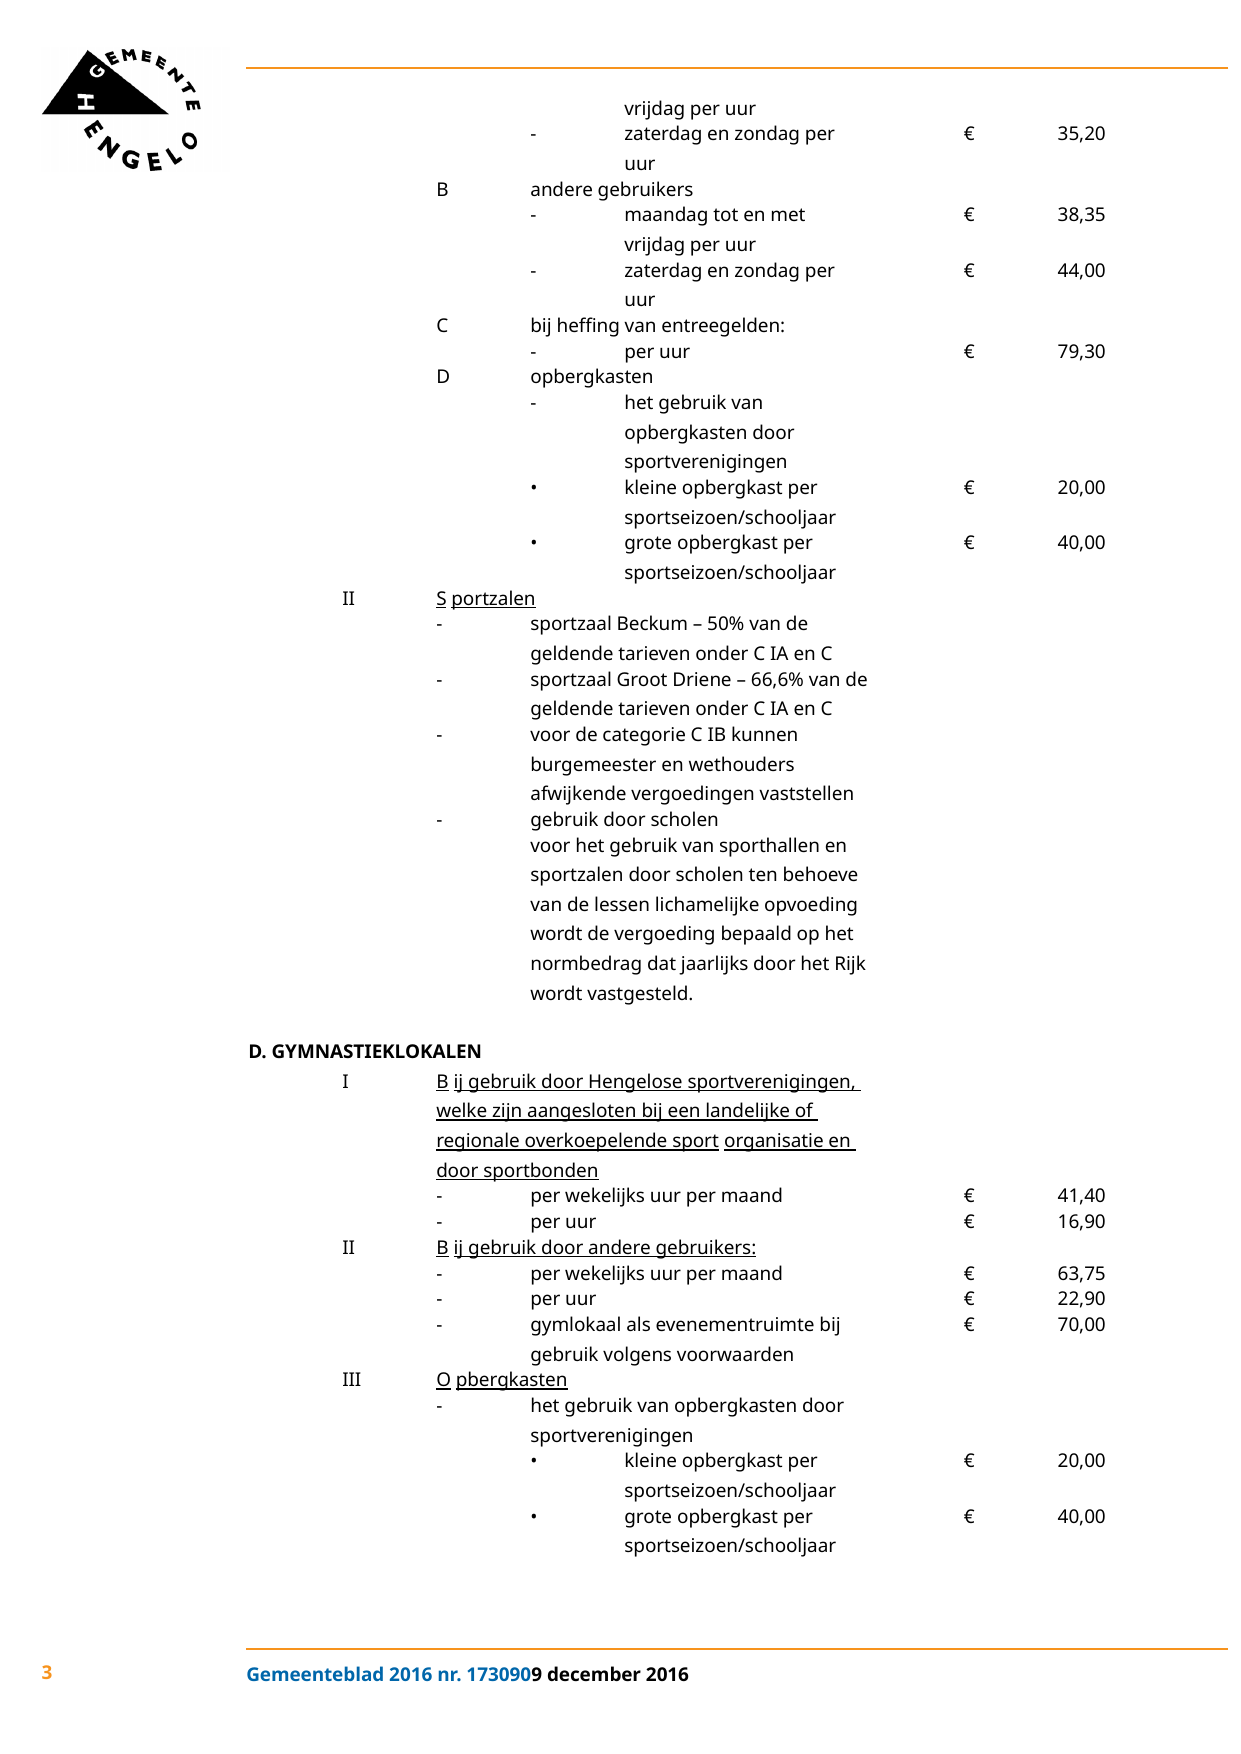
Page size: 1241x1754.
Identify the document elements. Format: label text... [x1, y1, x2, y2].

table_cell [342, 312, 436, 338]
table_cell sportzaal Beckum – 50% van de geldende tarieven onder C IA en C [530, 611, 869, 666]
table_cell [342, 474, 436, 529]
table_cell [248, 1366, 342, 1392]
table_cell € [964, 1285, 1057, 1311]
table_cell [248, 832, 342, 1006]
table_cell 40,00 [1058, 1503, 1152, 1558]
table_cell [248, 474, 342, 529]
table_cell [436, 202, 530, 257]
table_cell [870, 1366, 963, 1392]
table_cell [1058, 364, 1152, 389]
table_cell [248, 1311, 342, 1366]
table_cell 22,90 [1058, 1285, 1152, 1311]
table_cell [436, 1503, 530, 1558]
table_cell per uur [530, 1208, 869, 1234]
table_cell [964, 806, 1057, 832]
table_cell [870, 1285, 963, 1311]
table_cell II [342, 585, 436, 611]
table_cell [248, 1503, 342, 1558]
table_cell - [530, 338, 624, 364]
table_cell [870, 1503, 963, 1558]
table_cell 40,00 [1058, 530, 1152, 585]
table_cell € [964, 121, 1057, 176]
table_cell [964, 832, 1057, 1006]
table_cell per uur [530, 1285, 869, 1311]
table_cell € [964, 1208, 1057, 1234]
table_cell • [530, 530, 624, 585]
table_cell [870, 95, 963, 121]
table_cell [342, 1392, 436, 1447]
table_cell 38,35 [1058, 202, 1152, 257]
table_cell € [964, 257, 1057, 312]
table_cell [342, 1183, 436, 1208]
table_cell [1058, 1234, 1152, 1260]
table_cell [248, 611, 342, 666]
table_cell [964, 389, 1057, 474]
table_cell [964, 1366, 1057, 1392]
table_cell 41,40 [1058, 1183, 1152, 1208]
table_cell € [964, 1311, 1057, 1366]
table_cell [1058, 312, 1152, 338]
table_cell [1058, 1366, 1152, 1392]
table_cell [964, 721, 1057, 806]
table_cell grote opbergkast per sportseizoen/schooljaar [624, 530, 869, 585]
table_cell [870, 202, 963, 257]
table_cell [248, 721, 342, 806]
table_cell opbergkasten [530, 364, 869, 389]
table_header [964, 1068, 1057, 1182]
table_cell per wekelijks uur per maand [530, 1260, 869, 1285]
table_cell [342, 721, 436, 806]
table_cell [436, 832, 530, 1006]
table_cell [870, 530, 963, 585]
table_cell [248, 1183, 342, 1208]
table_cell • [530, 1503, 624, 1558]
table_header [248, 1068, 342, 1182]
table_cell - [436, 1311, 530, 1366]
table_cell C [436, 312, 530, 338]
table_cell [248, 1260, 342, 1285]
table_cell [248, 312, 342, 338]
table_cell [342, 202, 436, 257]
table_cell [870, 1183, 963, 1208]
table_cell - [436, 721, 530, 806]
table_cell [248, 1448, 342, 1503]
table_cell [342, 806, 436, 832]
table_cell maandag tot en met vrijdag per uur [624, 202, 869, 257]
table_cell [870, 176, 963, 202]
table_cell 44,00 [1058, 257, 1152, 312]
table_cell [964, 666, 1057, 721]
table_cell [248, 338, 342, 364]
table_cell [964, 312, 1057, 338]
table_cell [342, 1311, 436, 1366]
table_cell [870, 611, 963, 666]
table_cell [436, 338, 530, 364]
table_cell per wekelijks uur per maand [530, 1183, 869, 1208]
table_cell [248, 176, 342, 202]
table_cell - [436, 1285, 530, 1311]
table_cell gebruik door scholen [530, 806, 869, 832]
table_cell € [964, 530, 1057, 585]
table_cell III [342, 1366, 436, 1392]
table_cell het gebruik van opbergkasten door sportverenigingen [624, 389, 869, 474]
table_cell [248, 95, 342, 121]
table_cell 79,30 [1058, 338, 1152, 364]
table_cell [870, 338, 963, 364]
table_cell [1058, 721, 1152, 806]
table_cell [870, 666, 963, 721]
table_cell [436, 1448, 530, 1503]
table_cell - [530, 121, 624, 176]
table_cell vrijdag per uur [624, 95, 869, 121]
table_cell [870, 1234, 963, 1260]
table_cell [342, 611, 436, 666]
table_cell [870, 585, 963, 611]
table_cell 20,00 [1058, 1448, 1152, 1503]
table_cell voor het gebruik van sporthallen en sportzalen door scholen ten behoeve van de lessen lichamelijke opvoeding wordt de vergoeding bepaald op het normbedrag dat jaarlijks door het Rijk wordt vastgesteld. [530, 832, 869, 1006]
table_cell II [342, 1234, 436, 1260]
table_cell [248, 585, 342, 611]
table_cell [342, 257, 436, 312]
table_cell [342, 1448, 436, 1503]
table_cell • [530, 1448, 624, 1503]
table_cell [870, 257, 963, 312]
table_cell - [436, 1392, 530, 1447]
table_cell [870, 1208, 963, 1234]
table_cell [342, 832, 436, 1006]
table_cell [964, 585, 1057, 611]
table_cell [1058, 389, 1152, 474]
table_cell voor de categorie C IB kunnen burgemeester en wethouders afwijkende vergoedingen vaststellen [530, 721, 869, 806]
table_cell [1058, 176, 1152, 202]
table_cell [248, 1234, 342, 1260]
table_cell [248, 1208, 342, 1234]
table_cell - [436, 611, 530, 666]
table_cell [1058, 95, 1152, 121]
text D. GYMNASTIEKLOKALEN [248, 1038, 1152, 1064]
table_cell [342, 389, 436, 474]
table_cell [248, 1285, 342, 1311]
table_cell [342, 1285, 436, 1311]
table_cell - [530, 389, 624, 474]
table_cell [342, 666, 436, 721]
table_cell [964, 364, 1057, 389]
table_cell [248, 1392, 342, 1447]
table_cell [870, 806, 963, 832]
table_cell sportzaal Groot Driene – 66,6% van de geldende tarieven onder C IA en C [530, 666, 869, 721]
table_cell - [436, 1208, 530, 1234]
table_cell - [530, 202, 624, 257]
table_cell 63,75 [1058, 1260, 1152, 1285]
table_cell [436, 257, 530, 312]
table_header [870, 1068, 963, 1182]
table_cell [342, 95, 436, 121]
table_cell [342, 1260, 436, 1285]
table_cell [436, 474, 530, 529]
table_cell S portzalen [436, 585, 869, 611]
table_cell [342, 121, 436, 176]
table_cell [248, 257, 342, 312]
table_cell € [964, 474, 1057, 529]
table_cell € [964, 1503, 1057, 1558]
table_cell [342, 1208, 436, 1234]
table_cell - [436, 806, 530, 832]
table_cell [1058, 806, 1152, 832]
table_cell € [964, 1260, 1057, 1285]
table_cell - [530, 257, 624, 312]
table_cell [436, 121, 530, 176]
table_cell - [436, 1183, 530, 1208]
table_cell 35,20 [1058, 121, 1152, 176]
table_cell [342, 530, 436, 585]
table_cell 20,00 [1058, 474, 1152, 529]
table_cell [1058, 585, 1152, 611]
table_cell [248, 121, 342, 176]
table_cell - [436, 1260, 530, 1285]
table_cell [248, 389, 342, 474]
table_cell [964, 1392, 1057, 1447]
table_cell [342, 1503, 436, 1558]
table_cell [1058, 832, 1152, 1006]
picture [41, 47, 231, 172]
table_header B ij gebruik door Hengelose sportverenigingen, welke zijn aangesloten bij een landelijke of regionale overkoepelende sport organisatie en door sportbonden [436, 1068, 869, 1182]
table_cell andere gebruikers [530, 176, 869, 202]
table_cell [342, 364, 436, 389]
table_cell € [964, 202, 1057, 257]
table_cell [964, 95, 1057, 121]
table_cell kleine opbergkast per sportseizoen/schooljaar [624, 474, 869, 529]
table_cell B [436, 176, 530, 202]
table_cell 70,00 [1058, 1311, 1152, 1366]
table_cell [248, 202, 342, 257]
table_cell [870, 312, 963, 338]
table_cell [870, 474, 963, 529]
table_cell • [530, 474, 624, 529]
table_cell € [964, 1183, 1057, 1208]
table_cell € [964, 338, 1057, 364]
table_cell [248, 666, 342, 721]
table_cell [870, 721, 963, 806]
table_cell - [436, 666, 530, 721]
table_cell gymlokaal als evenementruimte bij gebruik volgens voorwaarden [530, 1311, 869, 1366]
table_cell grote opbergkast per sportseizoen/schooljaar [624, 1503, 869, 1558]
table_cell bij heffing van entreegelden: [530, 312, 869, 338]
table_cell zaterdag en zondag per uur [624, 121, 869, 176]
table_cell [1058, 666, 1152, 721]
table_cell [964, 176, 1057, 202]
table_cell [436, 389, 530, 474]
table_cell [248, 530, 342, 585]
table_cell B ij gebruik door andere gebruikers: [436, 1234, 869, 1260]
table_cell [870, 1260, 963, 1285]
table_cell kleine opbergkast per sportseizoen/schooljaar [624, 1448, 869, 1503]
table_cell [436, 95, 530, 121]
table_cell [870, 1448, 963, 1503]
table_cell [964, 1234, 1057, 1260]
table_cell [870, 832, 963, 1006]
table_cell [342, 338, 436, 364]
table_cell 16,90 [1058, 1208, 1152, 1234]
table_cell O pbergkasten [436, 1366, 869, 1392]
table_cell [248, 364, 342, 389]
table_cell [342, 176, 436, 202]
table_cell D [436, 364, 530, 389]
table_header I [342, 1068, 436, 1182]
table_cell [1058, 611, 1152, 666]
table_cell het gebruik van opbergkasten door sportverenigingen [530, 1392, 869, 1447]
table_header [1058, 1068, 1152, 1182]
table_cell - [530, 95, 624, 121]
table_cell [870, 121, 963, 176]
table_cell per uur [624, 338, 869, 364]
table_cell [964, 611, 1057, 666]
table_cell [1058, 1392, 1152, 1447]
table_cell [436, 530, 530, 585]
table_cell [870, 1392, 963, 1447]
table_cell [870, 1311, 963, 1366]
table_cell [870, 389, 963, 474]
table_cell [870, 364, 963, 389]
table_cell € [964, 1448, 1057, 1503]
table_cell [248, 806, 342, 832]
table_cell zaterdag en zondag per uur [624, 257, 869, 312]
